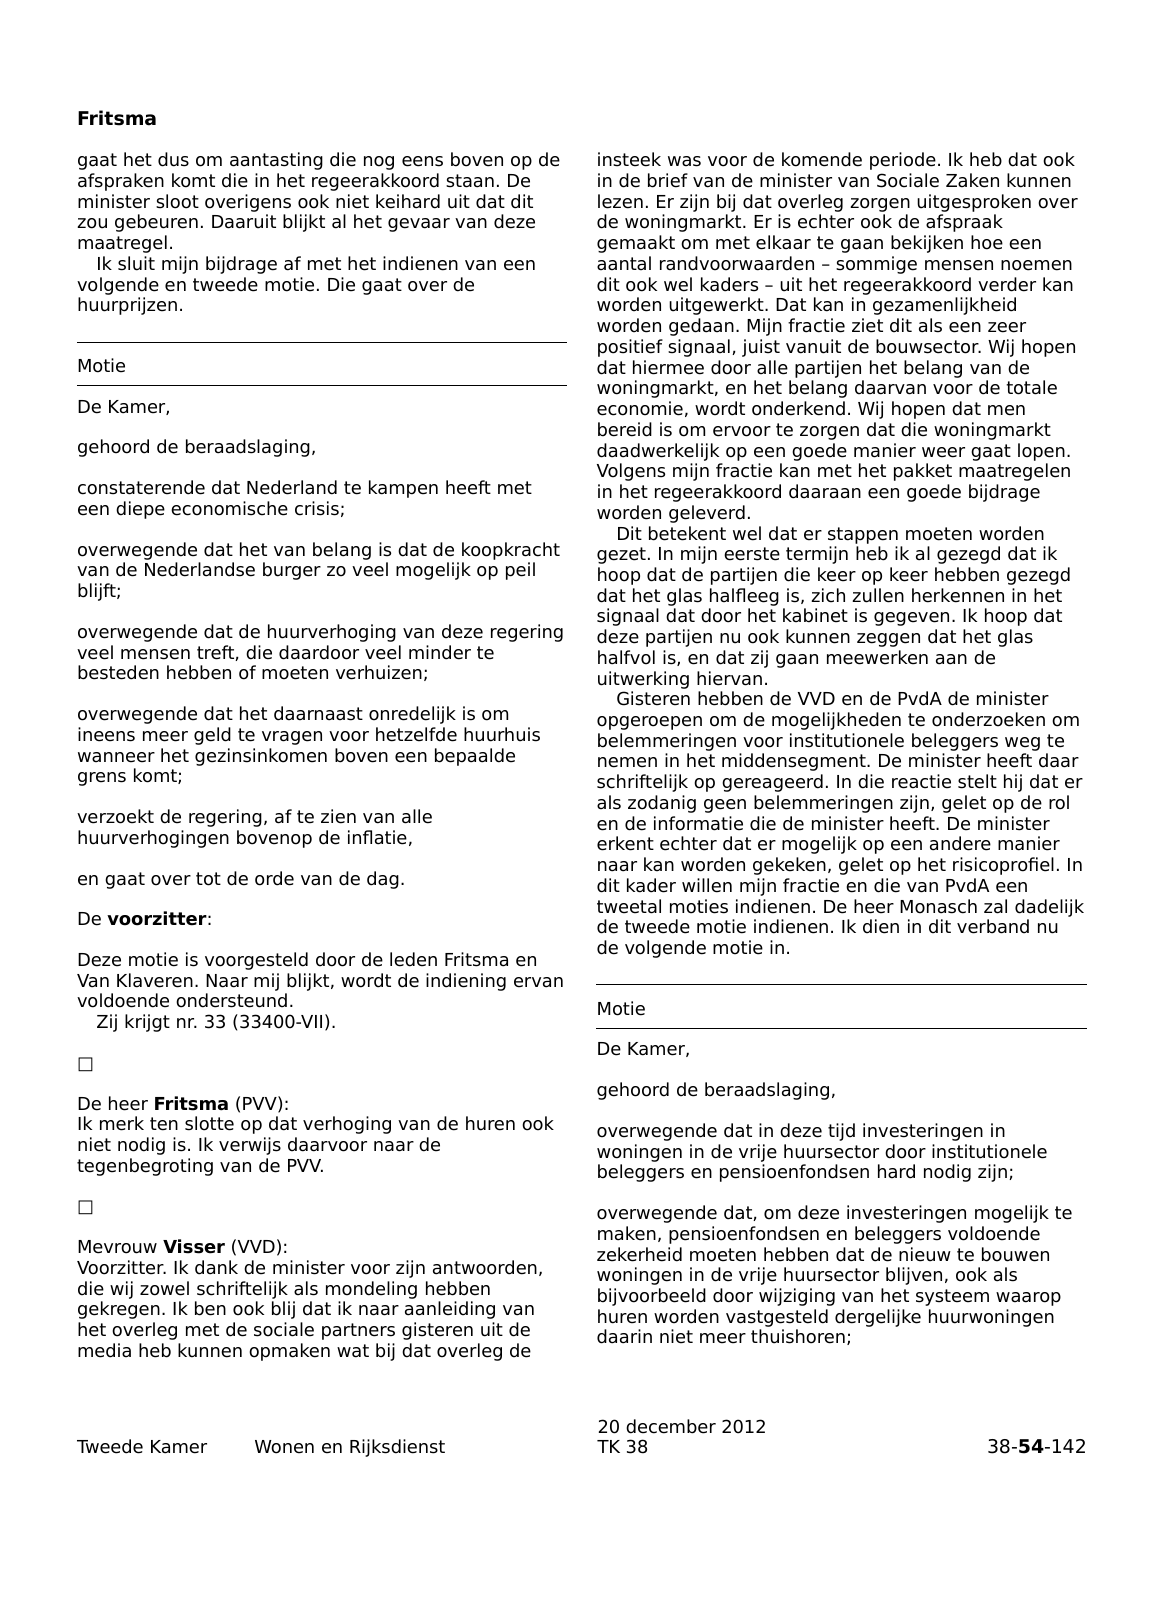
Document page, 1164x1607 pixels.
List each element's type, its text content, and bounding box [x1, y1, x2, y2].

text Motie [77, 356, 567, 377]
text insteek was voor de komende periode. Ik heb dat ook in de brief van de minister van Sociale Zaken kunnen lezen. Er zijn bij dat overleg zorgen uitgesproken over de woningmarkt. Er is echter ook de afspraak gemaakt om met elkaar te gaan bekijken hoe een aantal randvoorwaarden – sommige mensen noemen dit ook wel kaders – uit het regeerakkoord verder kan worden uitgewerkt. Dat kan in gezamenlijkheid worden gedaan. Mijn fractie ziet dit als een zeer positief signaal, juist vanuit de bouwsector. Wij hopen dat hiermee door alle partijen het belang van de woningmarkt, en het belang daarvan voor de totale economie, wordt onderkend. Wij hopen dat men bereid is om ervoor te zorgen dat die woningmarkt daadwerkelijk op een goede manier weer gaat lopen. Volgens mijn fractie kan met het pakket maatregelen in het regeerakkoord daaraan een goede bijdrage worden geleverd. [596, 150, 1087, 523]
text De Kamer, [77, 397, 567, 417]
text overwegende dat het van belang is dat de koopkracht van de Nederlandse burger zo veel mogelijk op peil blijft; [77, 539, 567, 602]
text Voorzitter. Ik dank de minister voor zijn antwoorden, die wij zowel schriftelijk als mondeling hebben gekregen. Ik ben ook blij dat ik naar aanleiding van het overleg met de sociale partners gisteren uit de media heb kunnen opmaken wat bij dat overleg de [77, 1258, 567, 1361]
text Deze motie is voorgesteld door de leden Fritsma en Van Klaveren. Naar mij blijkt, wordt de indiening ervan voldoende ondersteund. [77, 950, 567, 1012]
text gehoord de beraadslaging, [77, 437, 567, 458]
text gehoord de beraadslaging, [596, 1080, 1087, 1101]
text De Kamer, [596, 1039, 1087, 1060]
text Gisteren hebben de VVD en de PvdA de minister opgeroepen om de mogelijkheden te onderzoeken om belemmeringen voor institutionele beleggers weg te nemen in het middensegment. De minister heeft daar schriftelijk op gereageerd. In die reactie stelt hij dat er als zodanig geen belemmeringen zijn, gelet op de rol en de informatie die de minister heeft. De minister erkent echter dat er mogelijk op een andere manier naar kan worden gekeken, gelet op het risicoprofiel. In dit kader willen mijn fractie en die van PvdA een tweetal moties indienen. De heer Monasch zal dadelijk de tweede motie indienen. Ik dien in dit verband nu de volgende motie in. [596, 689, 1087, 959]
text overwegende dat, om deze investeringen mogelijk te maken, pensioenfondsen en beleggers voldoende zekerheid moeten hebben dat de nieuw te bouwen woningen in de vrije huursector blijven, ook als bijvoorbeeld door wijziging van het systeem waarop huren worden vastgesteld dergelijke huurwoningen daarin niet meer thuishoren; [596, 1203, 1087, 1348]
text overwegende dat de huurverhoging van deze regering veel mensen treft, die daardoor veel minder te besteden hebben of moeten verhuizen; [77, 622, 567, 684]
text overwegende dat in deze tijd investeringen in woningen in de vrije huursector door institutionele beleggers en pensioenfondsen hard nodig zijn; [596, 1121, 1087, 1183]
text De voorzitter: [77, 909, 567, 930]
text □ [77, 1196, 567, 1217]
text Ik sluit mijn bijdrage af met het indienen van een volgende en tweede motie. Die gaat over de huurprijzen. [77, 254, 567, 316]
text en gaat over tot de orde van de dag. [77, 868, 567, 889]
text Zij krijgt nr. 33 (33400-VII). [77, 1012, 567, 1033]
text constaterende dat Nederland te kampen heeft met een diepe economische crisis; [77, 478, 567, 519]
text De heer Fritsma (PVV): [77, 1093, 567, 1114]
text gaat het dus om aantasting die nog eens boven op de afspraken komt die in het regeerakkoord staan. De minister sloot overigens ook niet keihard uit dat dit zou gebeuren. Daaruit blijkt al het gevaar van deze maatregel. [77, 150, 567, 254]
text □ [77, 1053, 567, 1073]
text Mevrouw Visser (VVD): [77, 1237, 567, 1258]
text overwegende dat het daarnaast onredelijk is om ineens meer geld te vragen voor hetzelfde huurhuis wanneer het gezinsinkomen boven een bepaalde grens komt; [77, 704, 567, 787]
text verzoekt de regering, af te zien van alle huurverhogingen bovenop de inflatie, [77, 807, 567, 848]
text Motie [596, 998, 1087, 1019]
text Ik merk ten slotte op dat verhoging van de huren ook niet nodig is. Ik verwijs daarvoor naar de tegenbegroting van de PVV. [77, 1114, 567, 1176]
text Dit betekent wel dat er stappen moeten worden gezet. In mijn eerste termijn heb ik al gezegd dat ik hoop dat de partijen die keer op keer hebben gezegd dat het glas halfleeg is, zich zullen herkennen in het signaal dat door het kabinet is gegeven. Ik hoop dat deze partijen nu ook kunnen zeggen dat het glas halfvol is, en dat zij gaan meewerken aan de uitwerking hiervan. [596, 523, 1087, 689]
